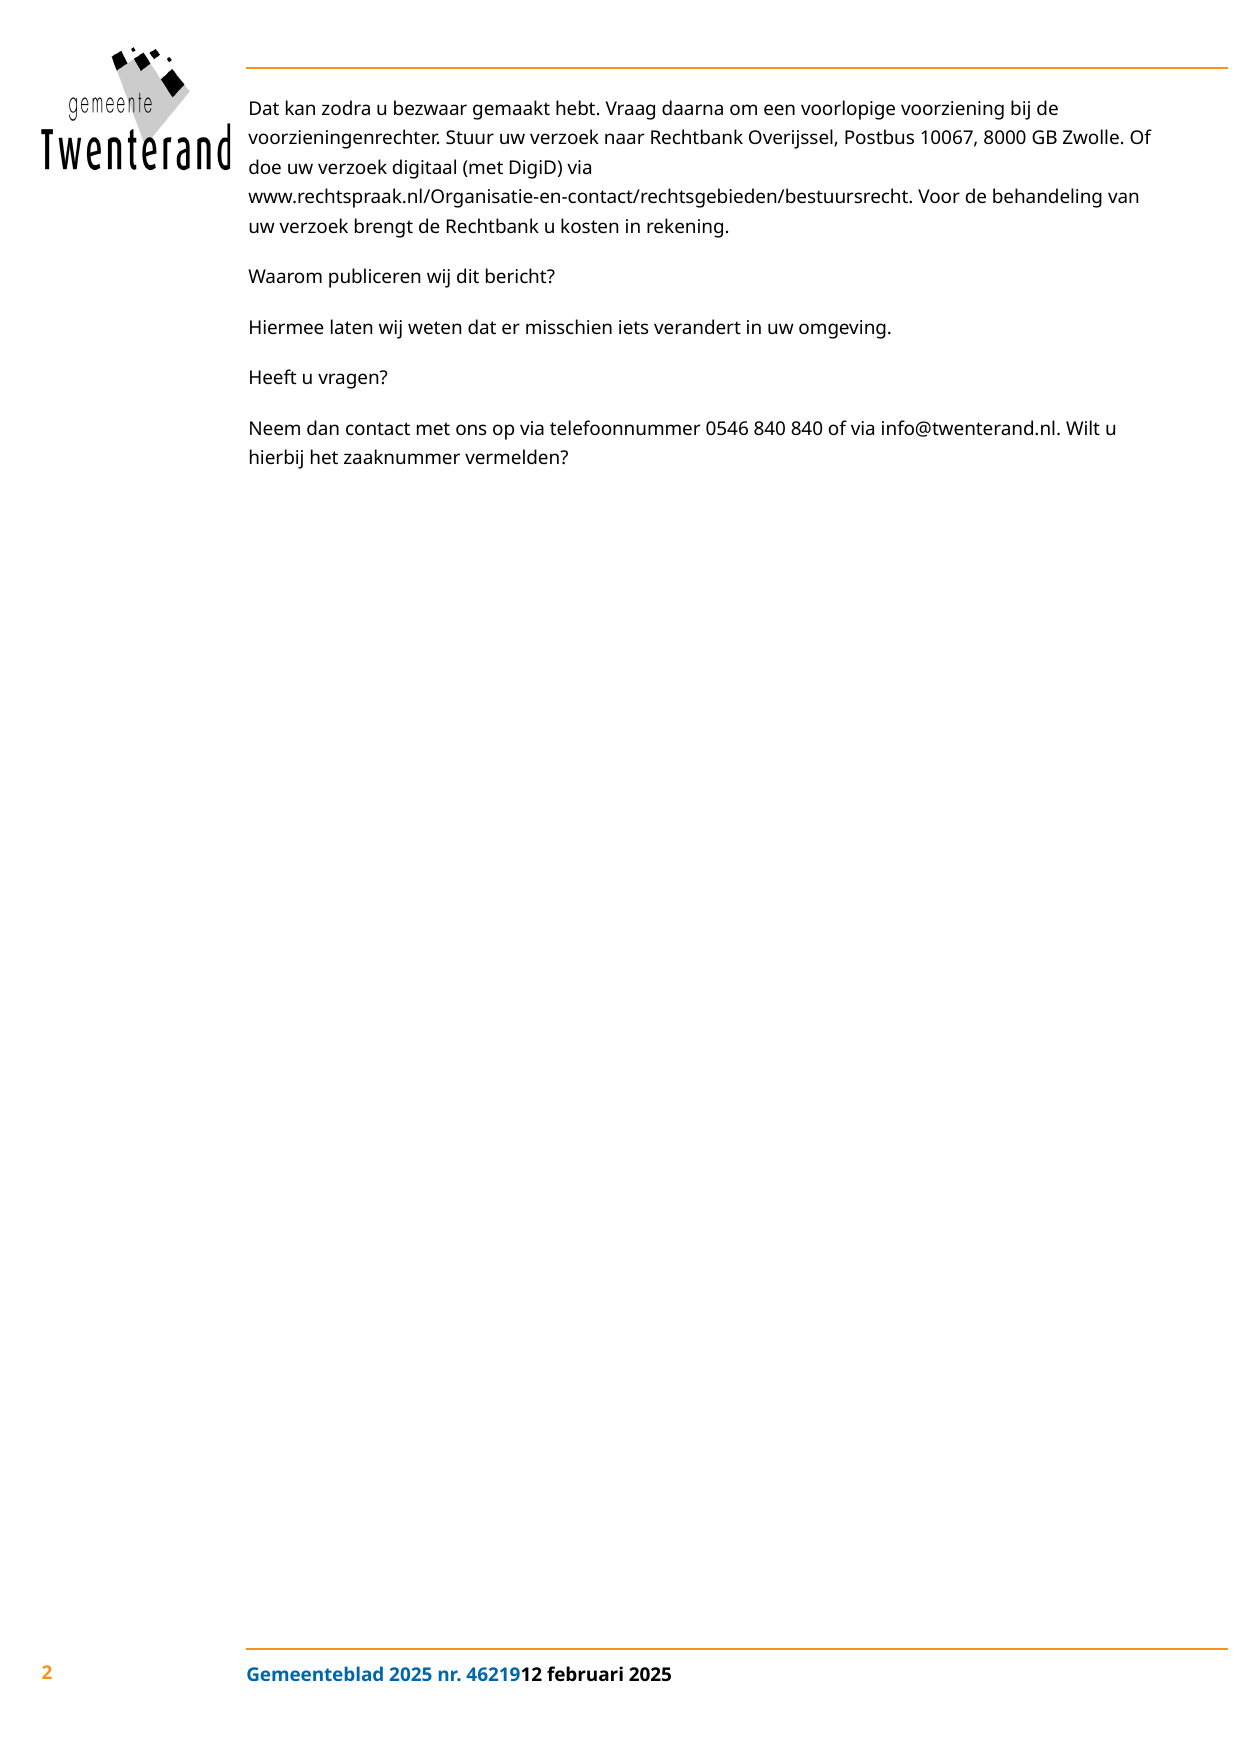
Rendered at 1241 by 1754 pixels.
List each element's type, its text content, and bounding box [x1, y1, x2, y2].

text Waarom publiceren wij dit bericht? [248, 263, 1152, 289]
text Hiermee laten wij weten dat er misschien iets verandert in uw omgeving. [248, 314, 1152, 340]
text Heeft u vragen? [248, 364, 1152, 390]
text Neem dan contact met ons op via telefoonnummer 0546 840 840 of via info@twenterand.nl. Wilt u hierbij het zaaknummer vermelden? [248, 415, 1152, 470]
text Dat kan zodra u bezwaar gemaakt hebt. Vraag daarna om een voorlopige voorziening bij de voorzieningenrechter. Stuur uw verzoek naar Rechtbank Overijssel, Postbus 10067, 8000 GB Zwolle. Of doe uw verzoek digitaal (met DigiD) via www.rechtspraak.nl/Organisatie-en-contact/rechtsgebieden/bestuursrecht. Voor de behandeling van uw verzoek brengt de Rechtbank u kosten in rekening. [248, 95, 1152, 239]
picture [41, 47, 231, 172]
